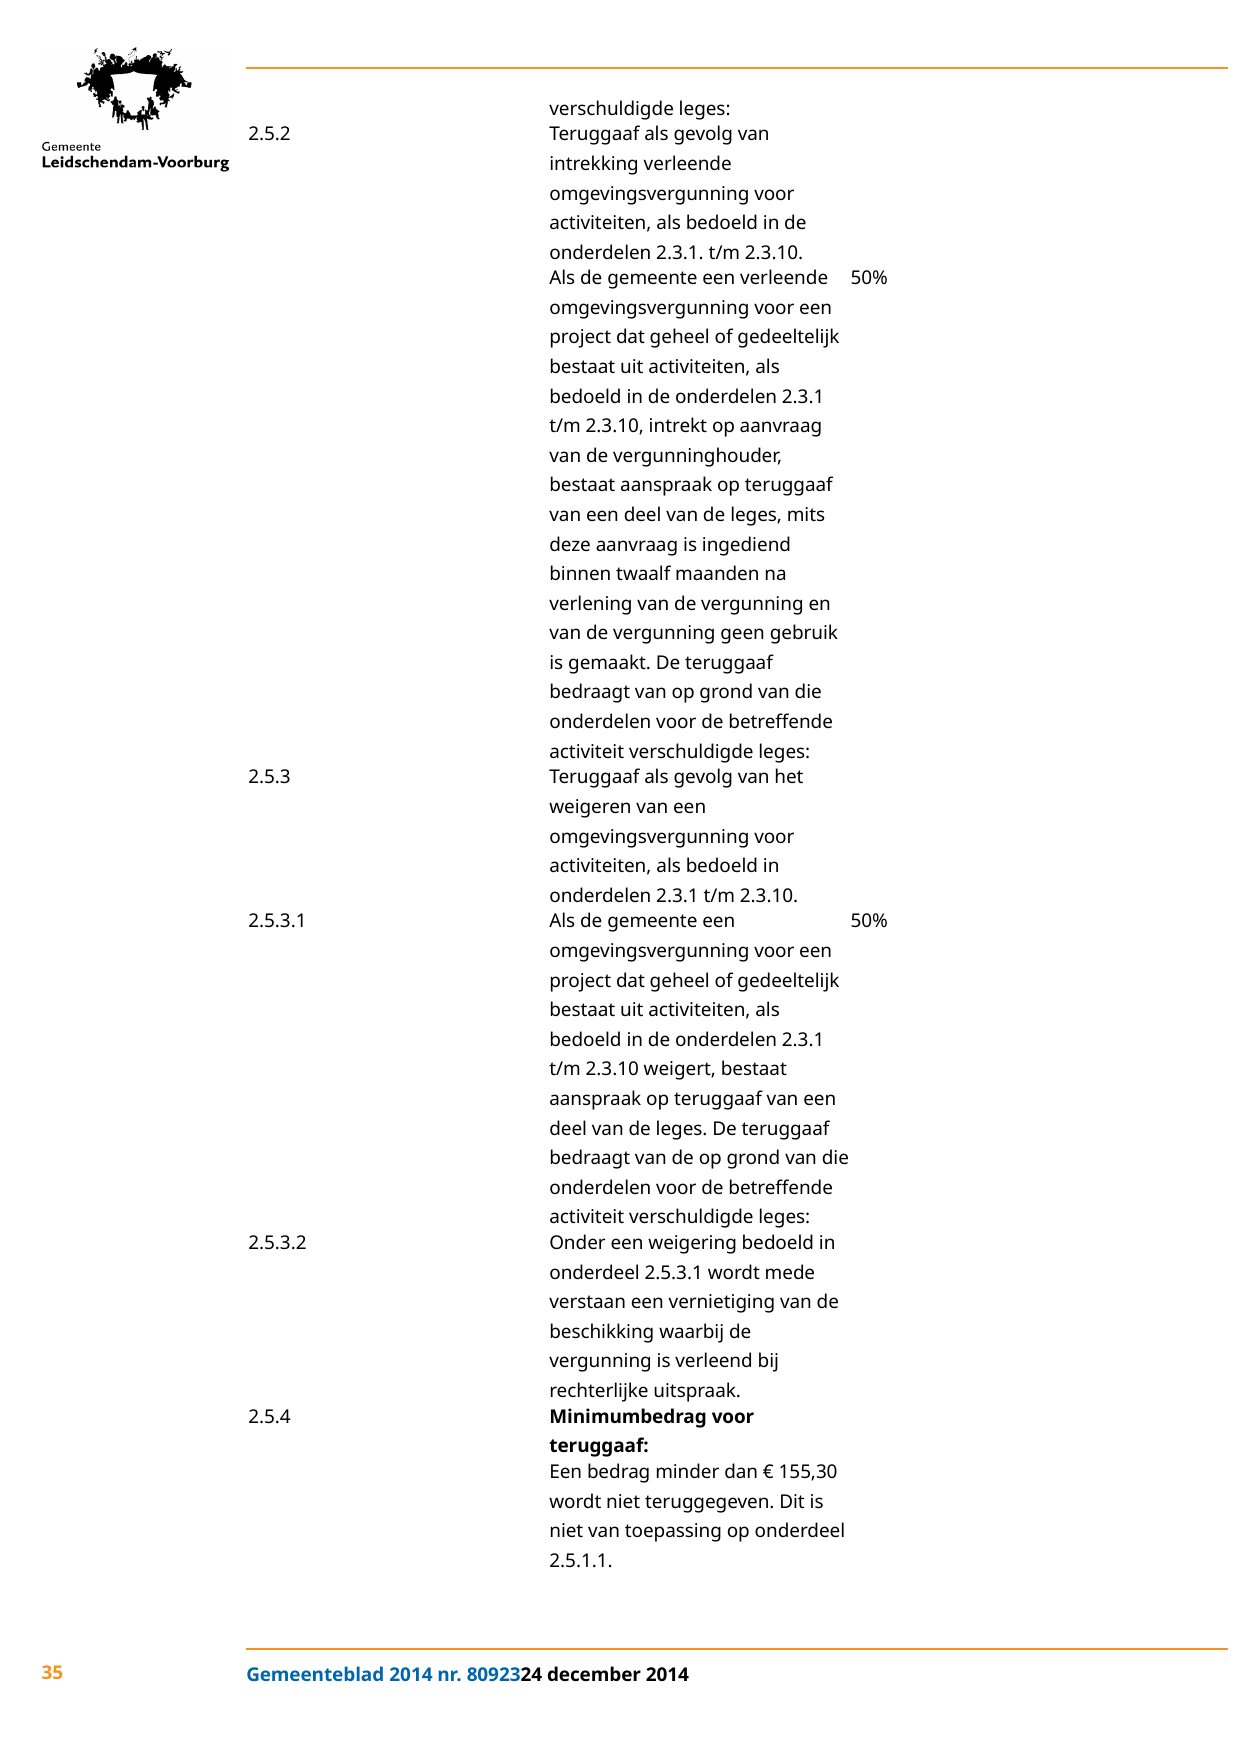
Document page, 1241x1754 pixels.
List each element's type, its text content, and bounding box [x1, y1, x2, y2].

table_cell Minimumbedrag voor teruggaaf: [549, 1403, 850, 1458]
table_cell [850, 1403, 1152, 1458]
table_cell Als de gemeente een omgevingsvergunning voor een project dat geheel of gedeeltelijk bestaat uit activiteiten, als bedoeld in de onderdelen 2.3.1 t/m 2.3.10 weigert, bestaat aanspraak op teruggaaf van een deel van de leges. De teruggaaf bedraagt van de op grond van die onderdelen voor de betreffende activiteit verschuldigde leges: [549, 908, 850, 1229]
table_cell [850, 1229, 1152, 1403]
table_cell [850, 1458, 1152, 1573]
table_cell 2.5.2 [248, 121, 549, 264]
table_cell 2.5.3.1 [248, 908, 549, 1229]
table_cell Onder een weigering bedoeld in onderdeel 2.5.3.1 wordt mede verstaan een vernietiging van de beschikking waarbij de vergunning is verleend bij rechterlijke uitspraak. [549, 1229, 850, 1403]
table_cell verschuldigde leges: [549, 95, 850, 121]
table_cell 2.5.3.2 [248, 1229, 549, 1403]
table_cell [850, 121, 1152, 264]
table_cell [248, 95, 549, 121]
picture [41, 47, 231, 172]
table_cell 50% [850, 265, 1152, 764]
table_cell [850, 764, 1152, 908]
table_cell 50% [850, 908, 1152, 1229]
table_cell 2.5.4 [248, 1403, 549, 1458]
table_cell Een bedrag minder dan € 155,30 wordt niet teruggegeven. Dit is niet van toepassing op onderdeel 2.5.1.1. [549, 1458, 850, 1573]
table_cell 2.5.3 [248, 764, 549, 908]
table_cell Als de gemeente een verleende omgevingsvergunning voor een project dat geheel of gedeeltelijk bestaat uit activiteiten, als bedoeld in de onderdelen 2.3.1 t/m 2.3.10, intrekt op aanvraag van de vergunninghouder, bestaat aanspraak op teruggaaf van een deel van de leges, mits deze aanvraag is ingediend binnen twaalf maanden na verlening van de vergunning en van de vergunning geen gebruik is gemaakt. De teruggaaf bedraagt van op grond van die onderdelen voor de betreffende activiteit verschuldigde leges: [549, 265, 850, 764]
table_cell [248, 1458, 549, 1573]
table_cell [850, 95, 1152, 121]
table_cell [248, 265, 549, 764]
table_cell Teruggaaf als gevolg van intrekking verleende omgevingsvergunning voor activiteiten, als bedoeld in de onderdelen 2.3.1. t/m 2.3.10. [549, 121, 850, 264]
table_cell Teruggaaf als gevolg van het weigeren van een omgevingsvergunning voor activiteiten, als bedoeld in onderdelen 2.3.1 t/m 2.3.10. [549, 764, 850, 908]
